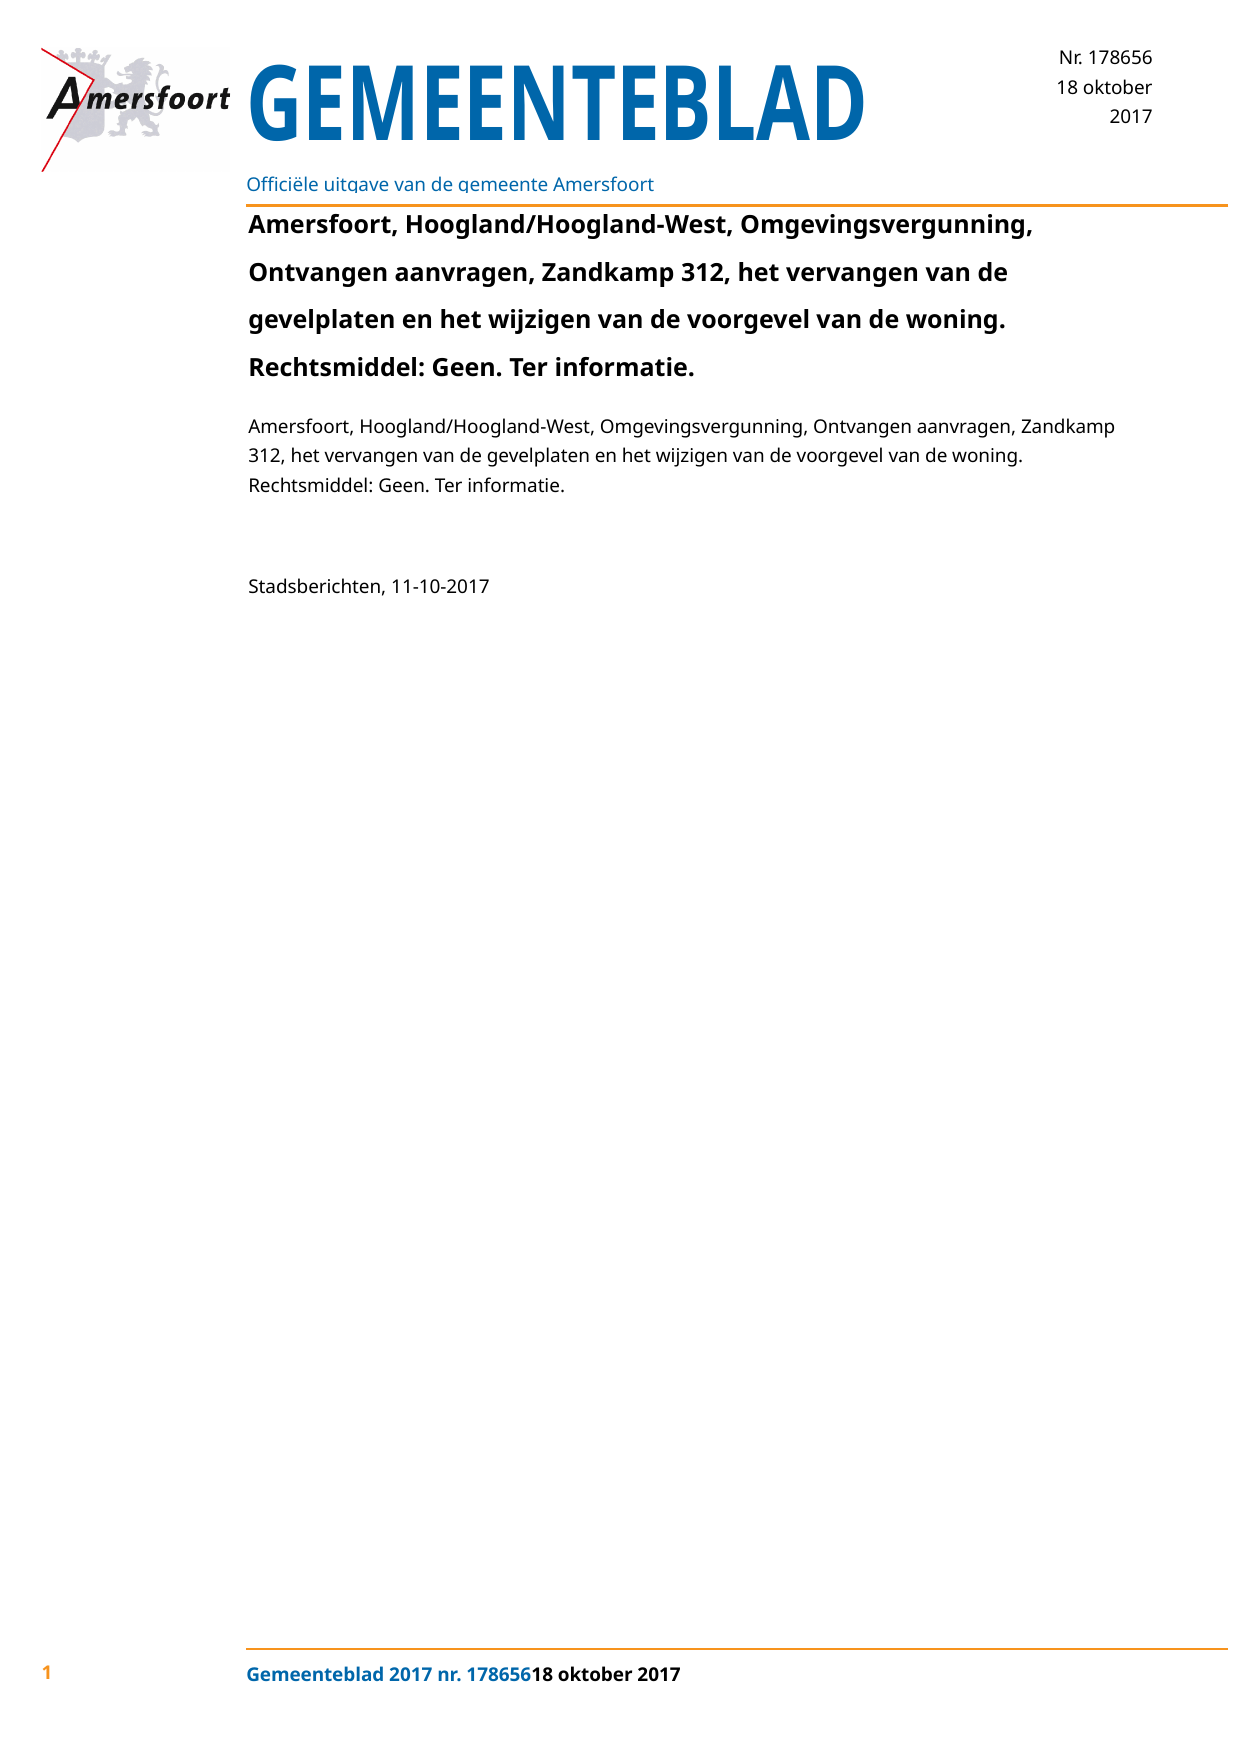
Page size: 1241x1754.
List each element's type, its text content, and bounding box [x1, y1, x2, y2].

text Amersfoort, Hoogland/Hoogland-West, Omgevingsvergunning, Ontvangen aanvragen, Zandkamp 312, het vervangen van de gevelplaten en het wijzigen van de voorgevel van de woning. Rechtsmiddel: Geen. Ter informatie. [248, 413, 1152, 498]
text Stadsberichten, 11-10-2017 [248, 573, 1152, 599]
text Amersfoort, Hoogland/Hoogland-West, Omgevingsvergunning, Ontvangen aanvragen, Zandkamp 312, het vervangen van de gevelplaten en het wijzigen van de voorgevel van de woning. Rechtsmiddel: Geen. Ter informatie. [248, 207, 1152, 384]
picture [41, 47, 231, 172]
